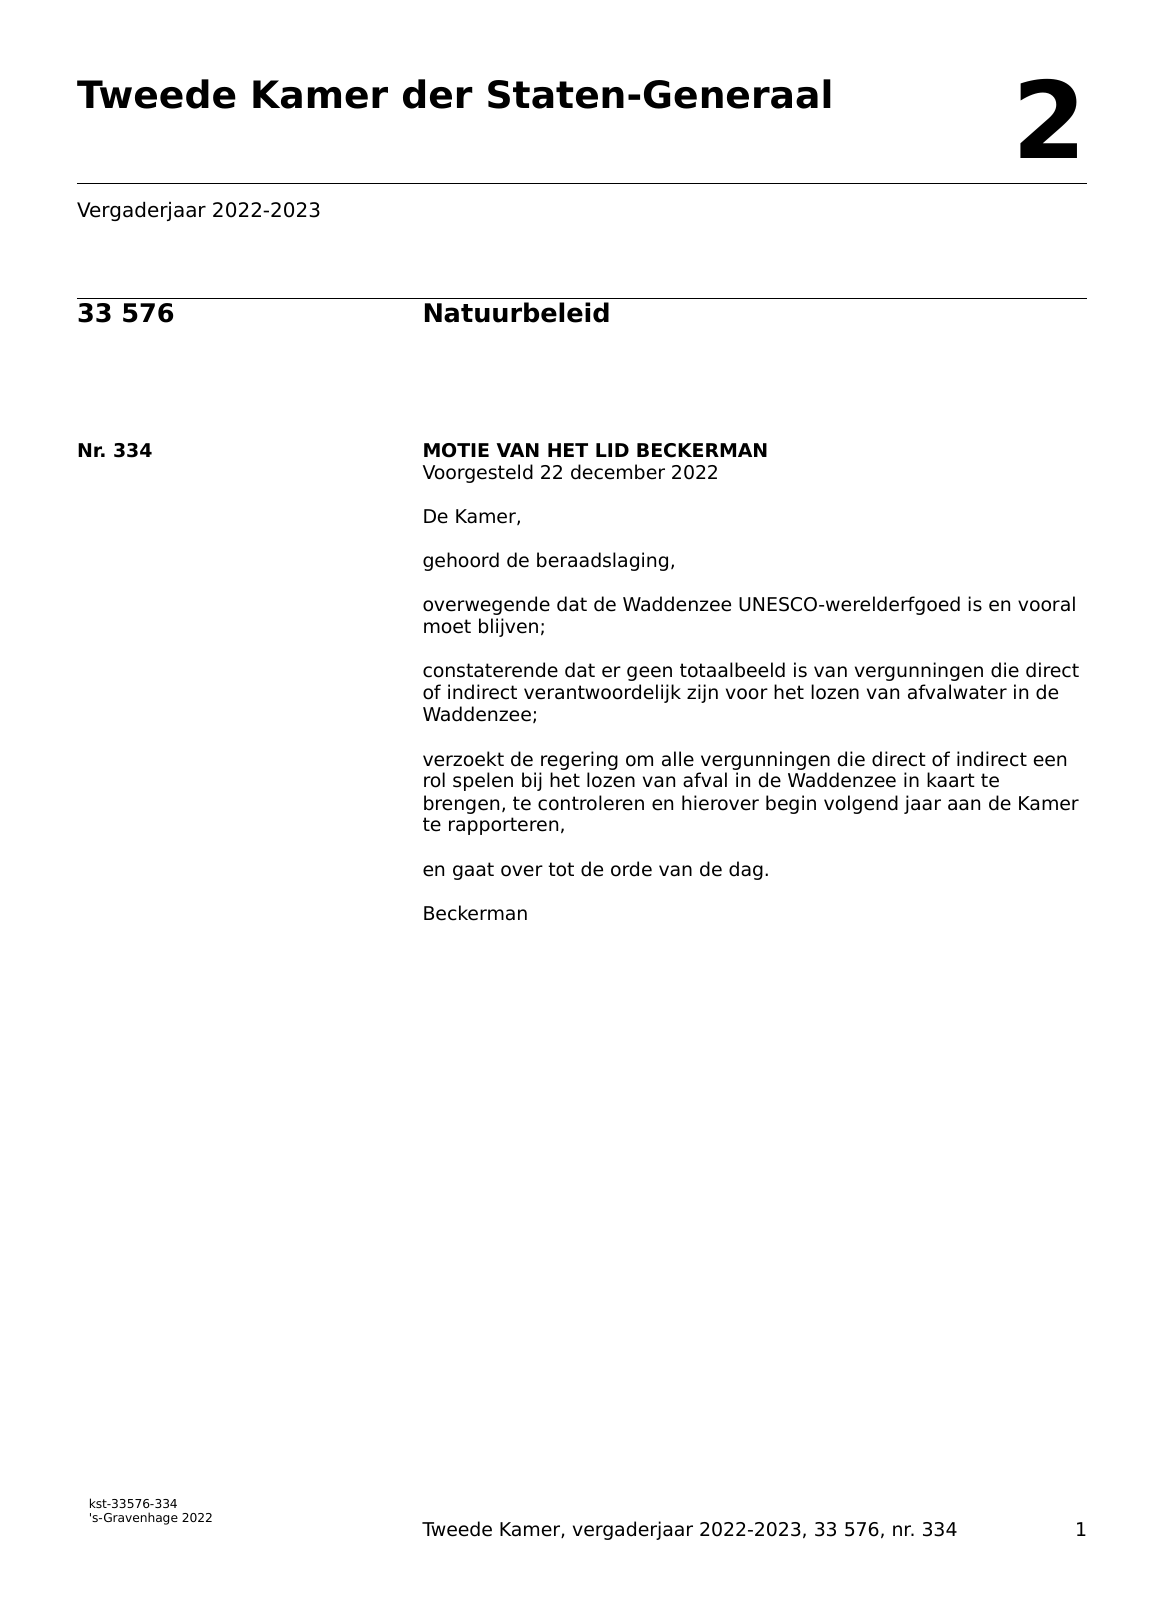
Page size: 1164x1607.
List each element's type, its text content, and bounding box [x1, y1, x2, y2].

subtitle Nr. 334 MOTIE VAN HET LID BECKERMAN [77, 440, 1087, 462]
table_header 2 [886, 59, 1087, 183]
text constaterende dat er geen totaalbeeld is van vergunningen die direct of indirect verantwoordelijk zijn voor het lozen van afvalwater in de Waddenzee; [422, 660, 1087, 726]
subtitle 33 576 Natuurbeleid [77, 299, 1087, 329]
text kst-33576-334 [88, 1497, 323, 1511]
text en gaat over tot de orde van de dag. [422, 858, 1087, 881]
text overwegende dat de Waddenzee UNESCO-werelderfgoed is en vooral moet blijven; [422, 594, 1087, 638]
text Voorgesteld 22 december 2022 [422, 462, 1087, 484]
text 's-Gravenhage 2022 [88, 1511, 323, 1525]
text De Kamer, [422, 506, 1087, 528]
text verzoekt de regering om alle vergunningen die direct of indirect een rol spelen bij het lozen van afval in de Waddenzee in kaart te brengen, te controleren en hierover begin volgend jaar aan de Kamer te rapporteren, [422, 748, 1087, 836]
text Beckerman [422, 903, 1087, 925]
table_header Tweede Kamer der Staten-Generaal [77, 59, 886, 183]
text gehoord de beraadslaging, [422, 550, 1087, 572]
table_cell Vergaderjaar 2022-2023 [77, 184, 1087, 298]
